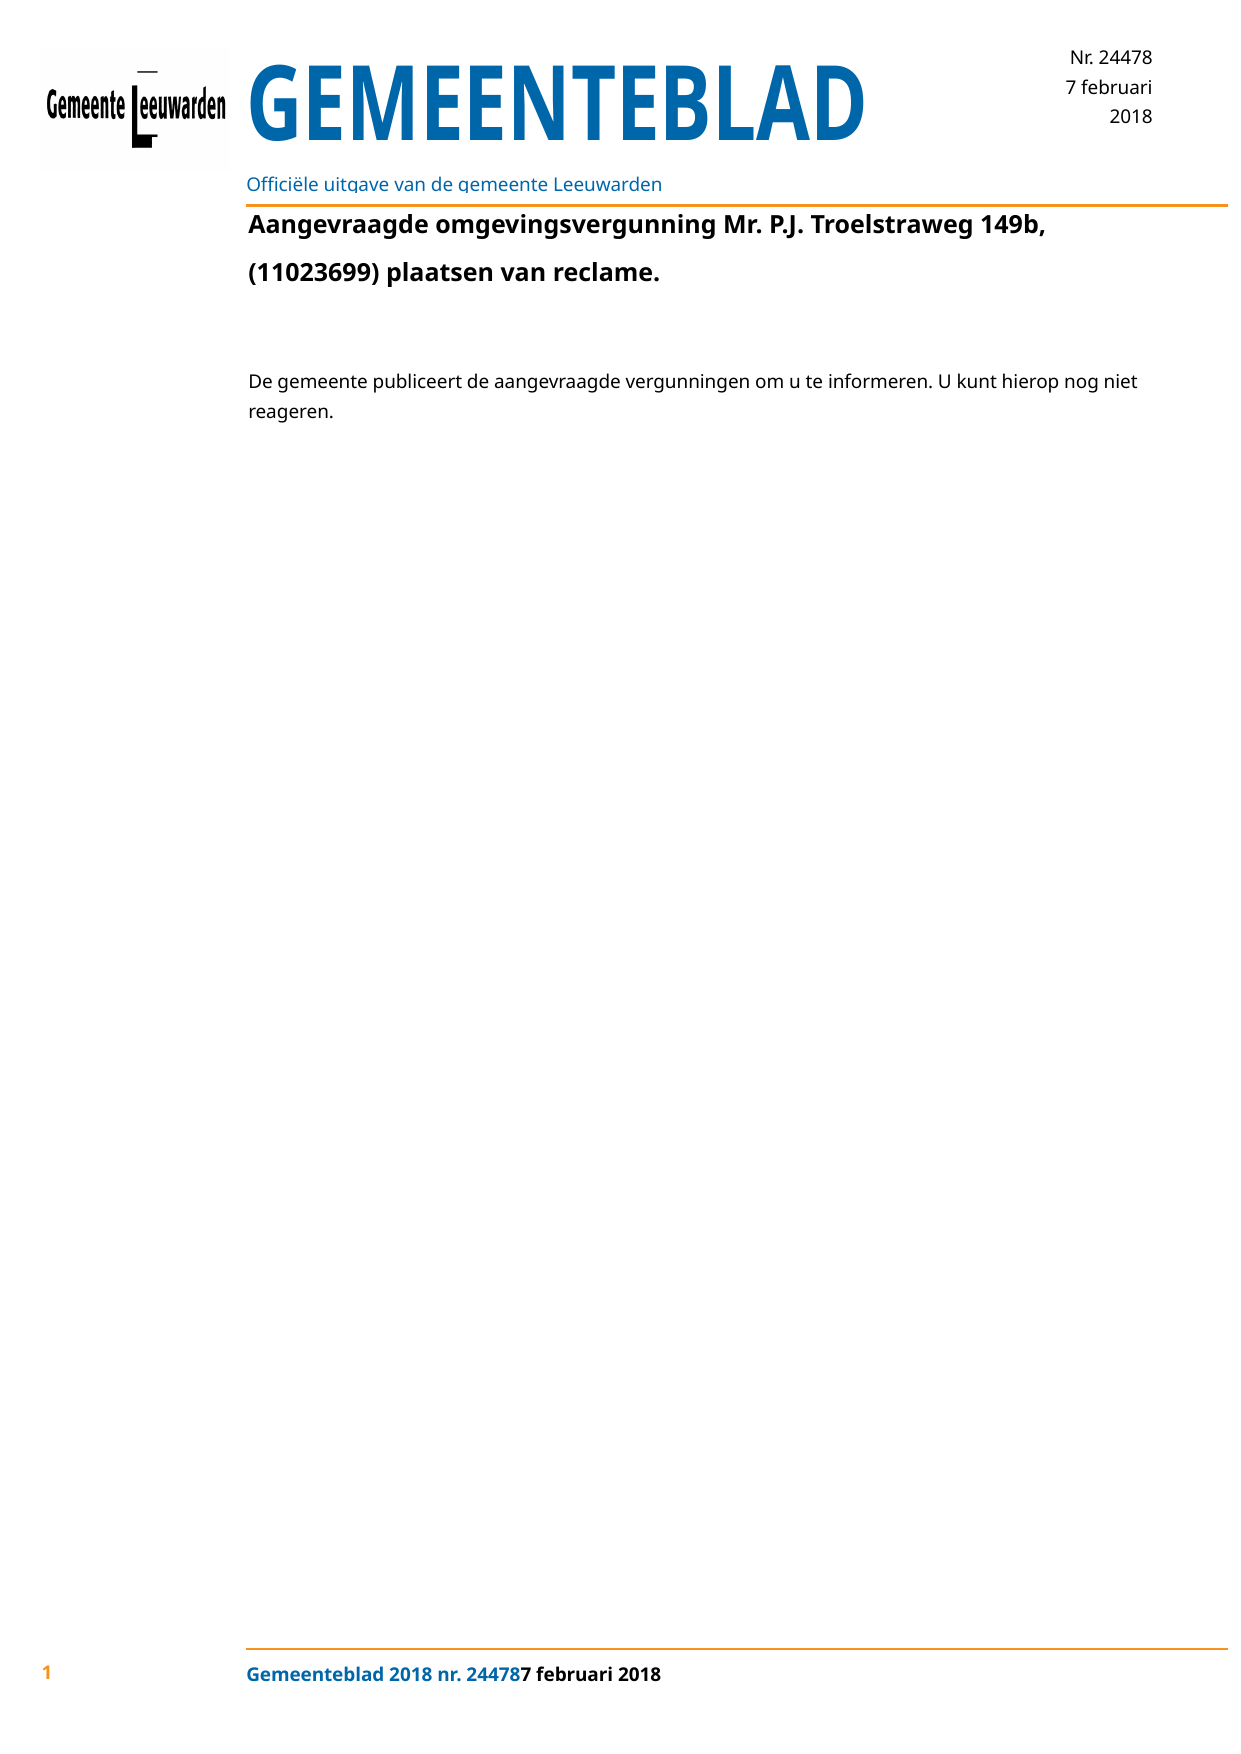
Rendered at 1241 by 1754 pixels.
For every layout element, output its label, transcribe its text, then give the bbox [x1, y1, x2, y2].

text De gemeente publiceert de aangevraagde vergunningen om u te informeren. U kunt hierop nog niet reageren. [248, 368, 1152, 424]
picture [41, 47, 231, 172]
text Aangevraagde omgevingsvergunning Mr. P.J. Troelstraweg 149b, (11023699) plaatsen van reclame. [248, 207, 1152, 288]
